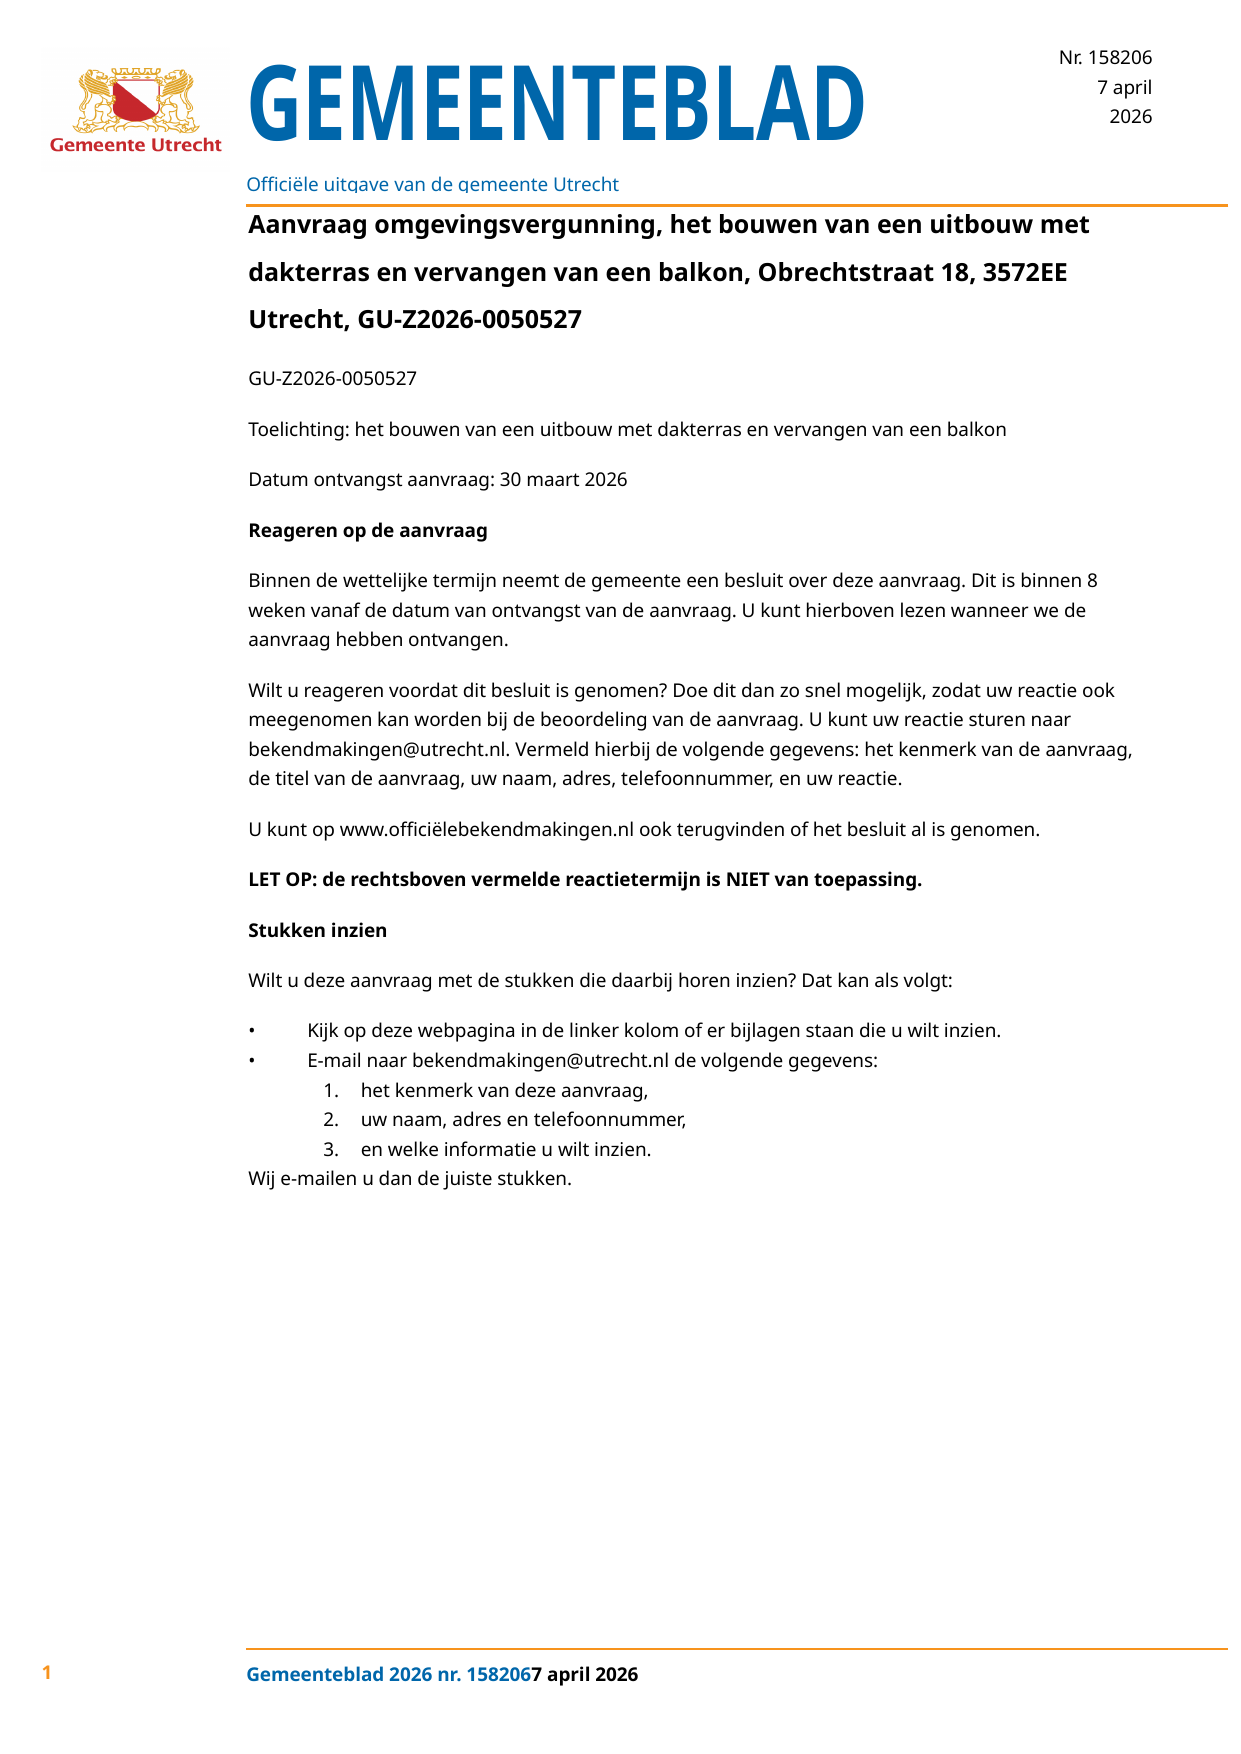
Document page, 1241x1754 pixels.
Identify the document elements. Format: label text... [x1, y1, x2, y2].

picture [41, 47, 231, 172]
text GU-Z2026-0050527 [248, 366, 1152, 391]
list Kijk op deze webpagina in de linker kolom of er bijlagen staan die u wilt inzien. [248, 1018, 1152, 1043]
text Stukken inzien [248, 917, 1152, 942]
text Wilt u deze aanvraag met de stukken die daarbij horen inzien? Dat kan als volgt: [248, 967, 1152, 993]
text Reageren op de aanvraag [248, 517, 1152, 542]
text U kunt op www.officiëlebekendmakingen.nl ook terugvinden of het besluit al is genomen. [248, 816, 1152, 842]
list E-mail naar bekendmakingen@utrecht.nl de volgende gegevens: [248, 1047, 1152, 1073]
list en welke informatie u wilt inzien. [323, 1136, 1152, 1162]
text Wilt u reageren voordat dit besluit is genomen? Doe dit dan zo snel mogelijk, zodat uw reactie ook meegenomen kan worden bij de beoordeling van de aanvraag. U kunt uw reactie sturen naar bekendmakingen@utrecht.nl. Vermeld hierbij de volgende gegevens: het kenmerk van de aanvraag, de titel van de aanvraag, uw naam, adres, telefoonnummer, en uw reactie. [248, 677, 1152, 791]
text Wij e-mailen u dan de juiste stukken. [248, 1166, 1152, 1191]
list het kenmerk van deze aanvraag, [323, 1077, 1152, 1102]
text Aanvraag omgevingsvergunning, het bouwen van een uitbouw met dakterras en vervangen van een balkon, Obrechtstraat 18, 3572EE Utrecht, GU-Z2026-0050527 [248, 207, 1152, 336]
list uw naam, adres en telefoonnummer, [323, 1106, 1152, 1132]
text Datum ontvangst aanvraag: 30 maart 2026 [248, 466, 1152, 492]
text LET OP: de rechtsboven vermelde reactietermijn is NIET van toepassing. [248, 866, 1152, 892]
text Binnen de wettelijke termijn neemt de gemeente een besluit over deze aanvraag. Dit is binnen 8 weken vanaf de datum van ontvangst van de aanvraag. U kunt hierboven lezen wanneer we de aanvraag hebben ontvangen. [248, 567, 1152, 652]
text Toelichting: het bouwen van een uitbouw met dakterras en vervangen van een balkon [248, 416, 1152, 442]
